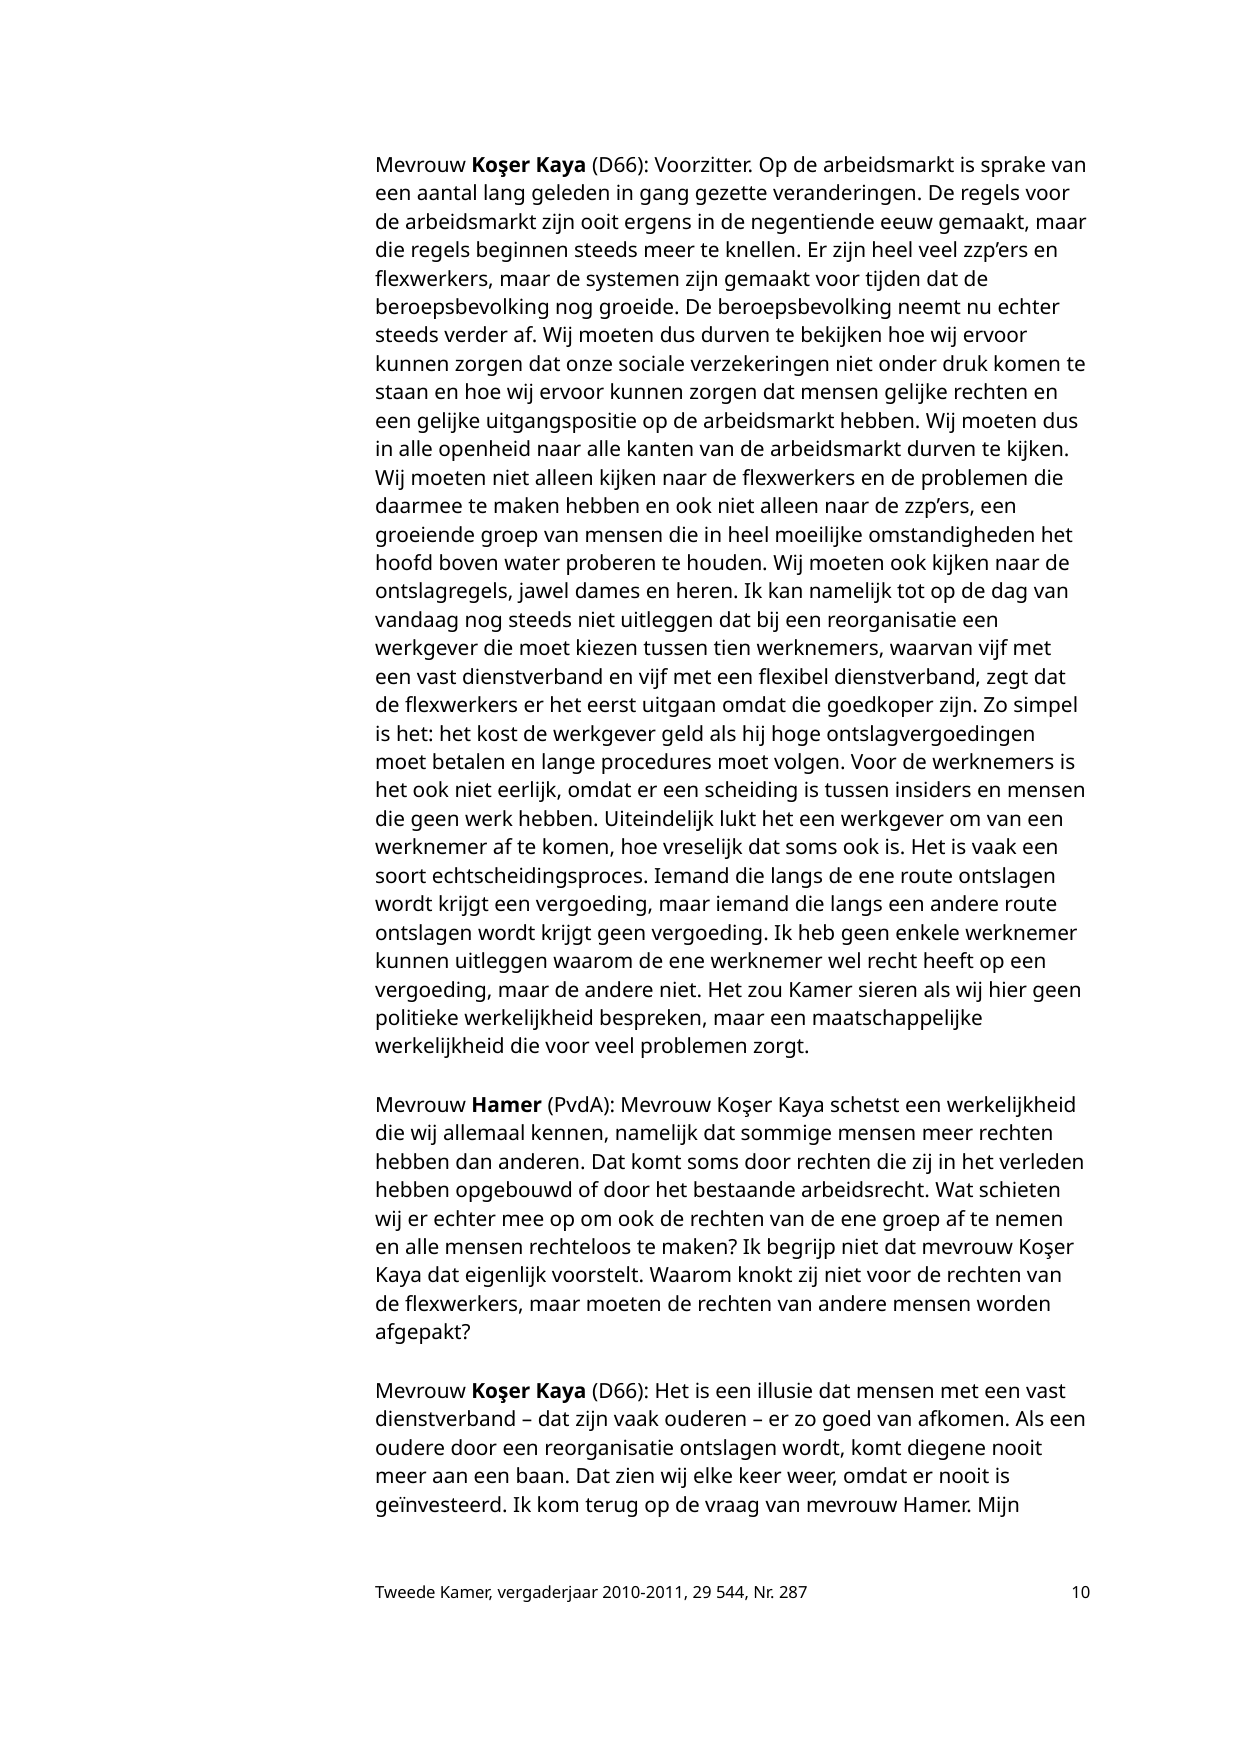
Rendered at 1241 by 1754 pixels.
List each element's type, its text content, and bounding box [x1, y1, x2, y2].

text Mevrouw Koşer Kaya (D66): Voorzitter. Op de arbeidsmarkt is sprake van een aantal lang geleden in gang gezette veranderingen. De regels voor de arbeidsmarkt zijn ooit ergens in de negentiende eeuw gemaakt, maar die regels beginnen steeds meer te knellen. Er zijn heel veel zzp’ers en flexwerkers, maar de systemen zijn gemaakt voor tijden dat de beroepsbevolking nog groeide. De beroepsbevolking neemt nu echter steeds verder af. Wij moeten dus durven te bekijken hoe wij ervoor kunnen zorgen dat onze sociale verzekeringen niet onder druk komen te staan en hoe wij ervoor kunnen zorgen dat mensen gelijke rechten en een gelijke uitgangspositie op de arbeidsmarkt hebben. Wij moeten dus in alle openheid naar alle kanten van de arbeidsmarkt durven te kijken. Wij moeten niet alleen kijken naar de flexwerkers en de problemen die daarmee te maken hebben en ook niet alleen naar de zzp’ers, een groeiende groep van mensen die in heel moeilijke omstandigheden het hoofd boven water proberen te houden. Wij moeten ook kijken naar de ontslagregels, jawel dames en heren. Ik kan namelijk tot op de dag van vandaag nog steeds niet uitleggen dat bij een reorganisatie een werkgever die moet kiezen tussen tien werknemers, waarvan vijf met een vast dienstverband en vijf met een flexibel dienstverband, zegt dat de flexwerkers er het eerst uitgaan omdat die goedkoper zijn. Zo simpel is het: het kost de werkgever geld als hij hoge ontslagvergoedingen moet betalen en lange procedures moet volgen. Voor de werknemers is het ook niet eerlijk, omdat er een scheiding is tussen insiders en mensen die geen werk hebben. Uiteindelijk lukt het een werkgever om van een werknemer af te komen, hoe vreselijk dat soms ook is. Het is vaak een soort echtscheidingsproces. Iemand die langs de ene route ontslagen wordt krijgt een vergoeding, maar iemand die langs een andere route ontslagen wordt krijgt geen vergoeding. Ik heb geen enkele werknemer kunnen uitleggen waarom de ene werknemer wel recht heeft op een vergoeding, maar de andere niet. Het zou Kamer sieren als wij hier geen politieke werkelijkheid bespreken, maar een maatschappelijke werkelijkheid die voor veel problemen zorgt. [375, 150, 1090, 1060]
text Mevrouw Koşer Kaya (D66): Het is een illusie dat mensen met een vast dienstverband – dat zijn vaak ouderen – er zo goed van afkomen. Als een oudere door een reorganisatie ontslagen wordt, komt diegene nooit meer aan een baan. Dat zien wij elke keer weer, omdat er nooit is geïnvesteerd. Ik kom terug op de vraag van mevrouw Hamer. Mijn [375, 1376, 1090, 1518]
text Mevrouw Hamer (PvdA): Mevrouw Koşer Kaya schetst een werkelijkheid die wij allemaal kennen, namelijk dat sommige mensen meer rechten hebben dan anderen. Dat komt soms door rechten die zij in het verleden hebben opgebouwd of door het bestaande arbeidsrecht. Wat schieten wij er echter mee op om ook de rechten van de ene groep af te nemen en alle mensen rechteloos te maken? Ik begrijp niet dat mevrouw Koşer Kaya dat eigenlijk voorstelt. Waarom knokt zij niet voor de rechten van de flexwerkers, maar moeten de rechten van andere mensen worden afgepakt? [375, 1090, 1090, 1346]
